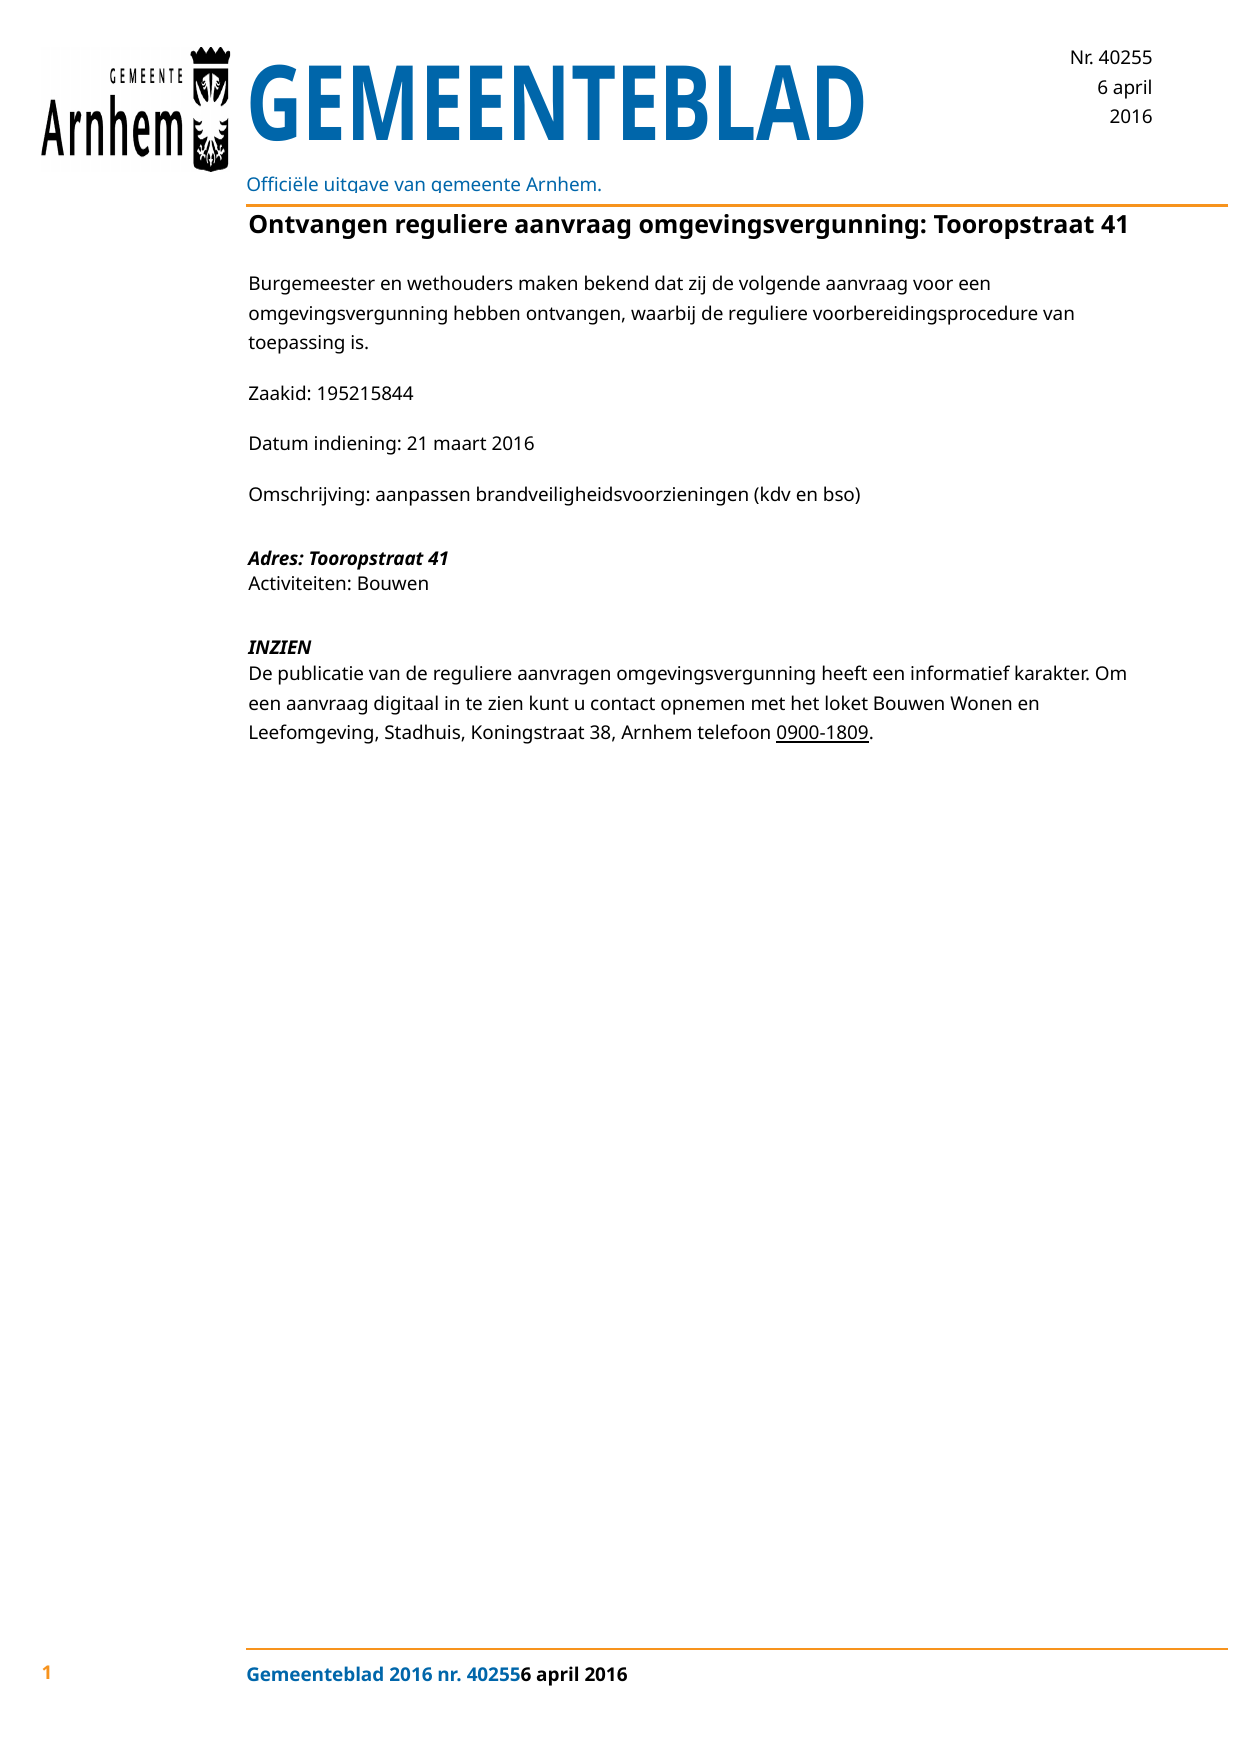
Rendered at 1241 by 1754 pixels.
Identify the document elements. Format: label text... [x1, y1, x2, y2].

text Datum indiening: 21 maart 2016 [248, 430, 1152, 456]
text Zaakid: 195215844 [248, 380, 1152, 406]
picture [41, 47, 231, 172]
text De publicatie van de reguliere aanvragen omgevingsvergunning heeft een informatief karakter. Om een aanvraag digitaal in te zien kunt u contact opnemen met het loket Bouwen Wonen en Leefomgeving, Stadhuis, Koningstraat 38, Arnhem telefoon 0900-1809. [248, 660, 1152, 745]
text Omschrijving: aanpassen brandveiligheidsvoorzieningen (kdv en bso) [248, 481, 1152, 506]
text INZIEN [248, 634, 1152, 660]
text Burgemeester en wethouders maken bekend dat zij de volgende aanvraag voor een omgevingsvergunning hebben ontvangen, waarbij de reguliere voorbereidingsprocedure van toepassing is. [248, 270, 1152, 355]
text Ontvangen reguliere aanvraag omgevingsvergunning: Tooropstraat 41 [248, 207, 1152, 241]
text Adres: Tooropstraat 41 [248, 545, 1152, 570]
text Activiteiten: Bouwen [248, 570, 1152, 596]
